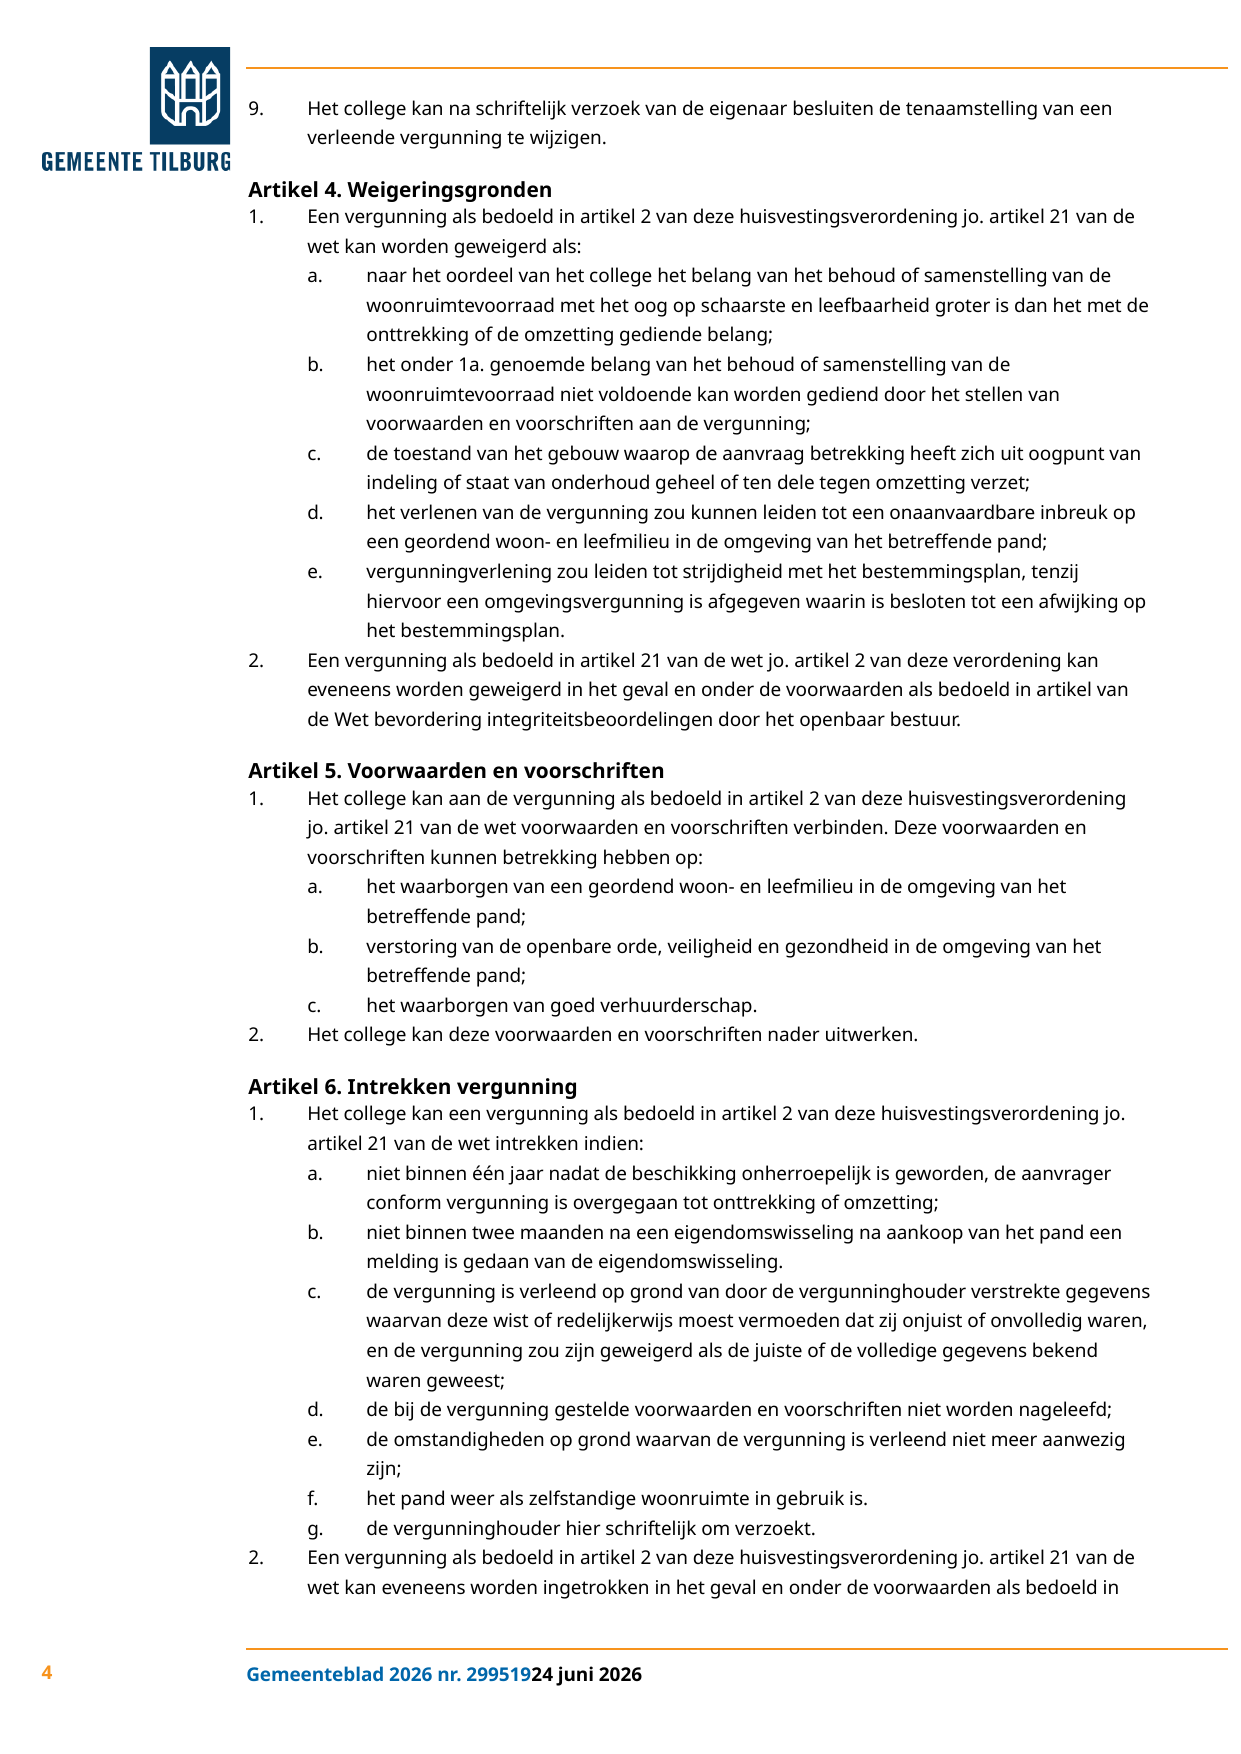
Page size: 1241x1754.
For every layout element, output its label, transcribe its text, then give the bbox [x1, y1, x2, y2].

list het waarborgen van goed verhuurderschap. [307, 992, 1152, 1018]
picture [41, 47, 231, 172]
list Een vergunning als bedoeld in artikel 21 van de wet jo. artikel 2 van deze verordening kan eveneens worden geweigerd in het geval en onder de voorwaarden als bedoeld in artikel van de Wet bevordering integriteitsbeoordelingen door het openbaar bestuur. [248, 647, 1152, 732]
list Het college kan een vergunning als bedoeld in artikel 2 van deze huisvestingsverordening jo. artikel 21 van de wet intrekken indien: [248, 1101, 1152, 1156]
list Het college kan na schriftelijk verzoek van de eigenaar besluiten de tenaamstelling van een verleende vergunning te wijzigen. [248, 95, 1152, 150]
text Artikel 4. Weigeringsgronden [248, 175, 1152, 203]
list de bij de vergunning gestelde voorwaarden en voorschriften niet worden nageleefd; [307, 1396, 1152, 1422]
list Het college kan aan de vergunning als bedoeld in artikel 2 van deze huisvestingsverordening jo. artikel 21 van de wet voorwaarden en voorschriften verbinden. Deze voorwaarden en voorschriften kunnen betrekking hebben op: [248, 785, 1152, 870]
list de toestand van het gebouw waarop de aanvraag betrekking heeft zich uit oogpunt van indeling of staat van onderhoud geheel of ten dele tegen omzetting verzet; [307, 440, 1152, 495]
list de vergunninghouder hier schriftelijk om verzoekt. [307, 1515, 1152, 1540]
list het verlenen van de vergunning zou kunnen leiden tot een onaanvaardbare inbreuk op een geordend woon- en leefmilieu in de omgeving van het betreffende pand; [307, 499, 1152, 554]
list Een vergunning als bedoeld in artikel 2 van deze huisvestingsverordening jo. artikel 21 van de wet kan eveneens worden ingetrokken in het geval en onder de voorwaarden als bedoeld in [248, 1544, 1152, 1599]
list verstoring van de openbare orde, veiligheid en gezondheid in de omgeving van het betreffende pand; [307, 933, 1152, 988]
list niet binnen één jaar nadat de beschikking onherroepelijk is geworden, de aanvrager conform vergunning is overgegaan tot onttrekking of omzetting; [307, 1160, 1152, 1215]
list naar het oordeel van het college het belang van het behoud of samenstelling van de woonruimtevoorraad met het oog op schaarste en leefbaarheid groter is dan het met de onttrekking of de omzetting gediende belang; [307, 262, 1152, 347]
list het pand weer als zelfstandige woonruimte in gebruik is. [307, 1485, 1152, 1511]
list het onder 1a. genoemde belang van het behoud of samenstelling van de woonruimtevoorraad niet voldoende kan worden gediend door het stellen van voorwaarden en voorschriften aan de vergunning; [307, 351, 1152, 436]
text Artikel 6. Intrekken vergunning [248, 1072, 1152, 1101]
list vergunningverlening zou leiden tot strijdigheid met het bestemmingsplan, tenzij hiervoor een omgevingsvergunning is afgegeven waarin is besloten tot een afwijking op het bestemmingsplan. [307, 558, 1152, 643]
list Een vergunning als bedoeld in artikel 2 van deze huisvestingsverordening jo. artikel 21 van de wet kan worden geweigerd als: [248, 203, 1152, 258]
list de vergunning is verleend op grond van door de vergunninghouder verstrekte gegevens waarvan deze wist of redelijkerwijs moest vermoeden dat zij onjuist of onvolledig waren, en de vergunning zou zijn geweigerd als de juiste of de volledige gegevens bekend waren geweest; [307, 1278, 1152, 1392]
list niet binnen twee maanden na een eigendomswisseling na aankoop van het pand een melding is gedaan van de eigendomswisseling. [307, 1219, 1152, 1274]
list de omstandigheden op grond waarvan de vergunning is verleend niet meer aanwezig zijn; [307, 1426, 1152, 1481]
list Het college kan deze voorwaarden en voorschriften nader uitwerken. [248, 1022, 1152, 1047]
text Artikel 5. Voorwaarden en voorschriften [248, 757, 1152, 785]
list het waarborgen van een geordend woon- en leefmilieu in de omgeving van het betreffende pand; [307, 874, 1152, 929]
